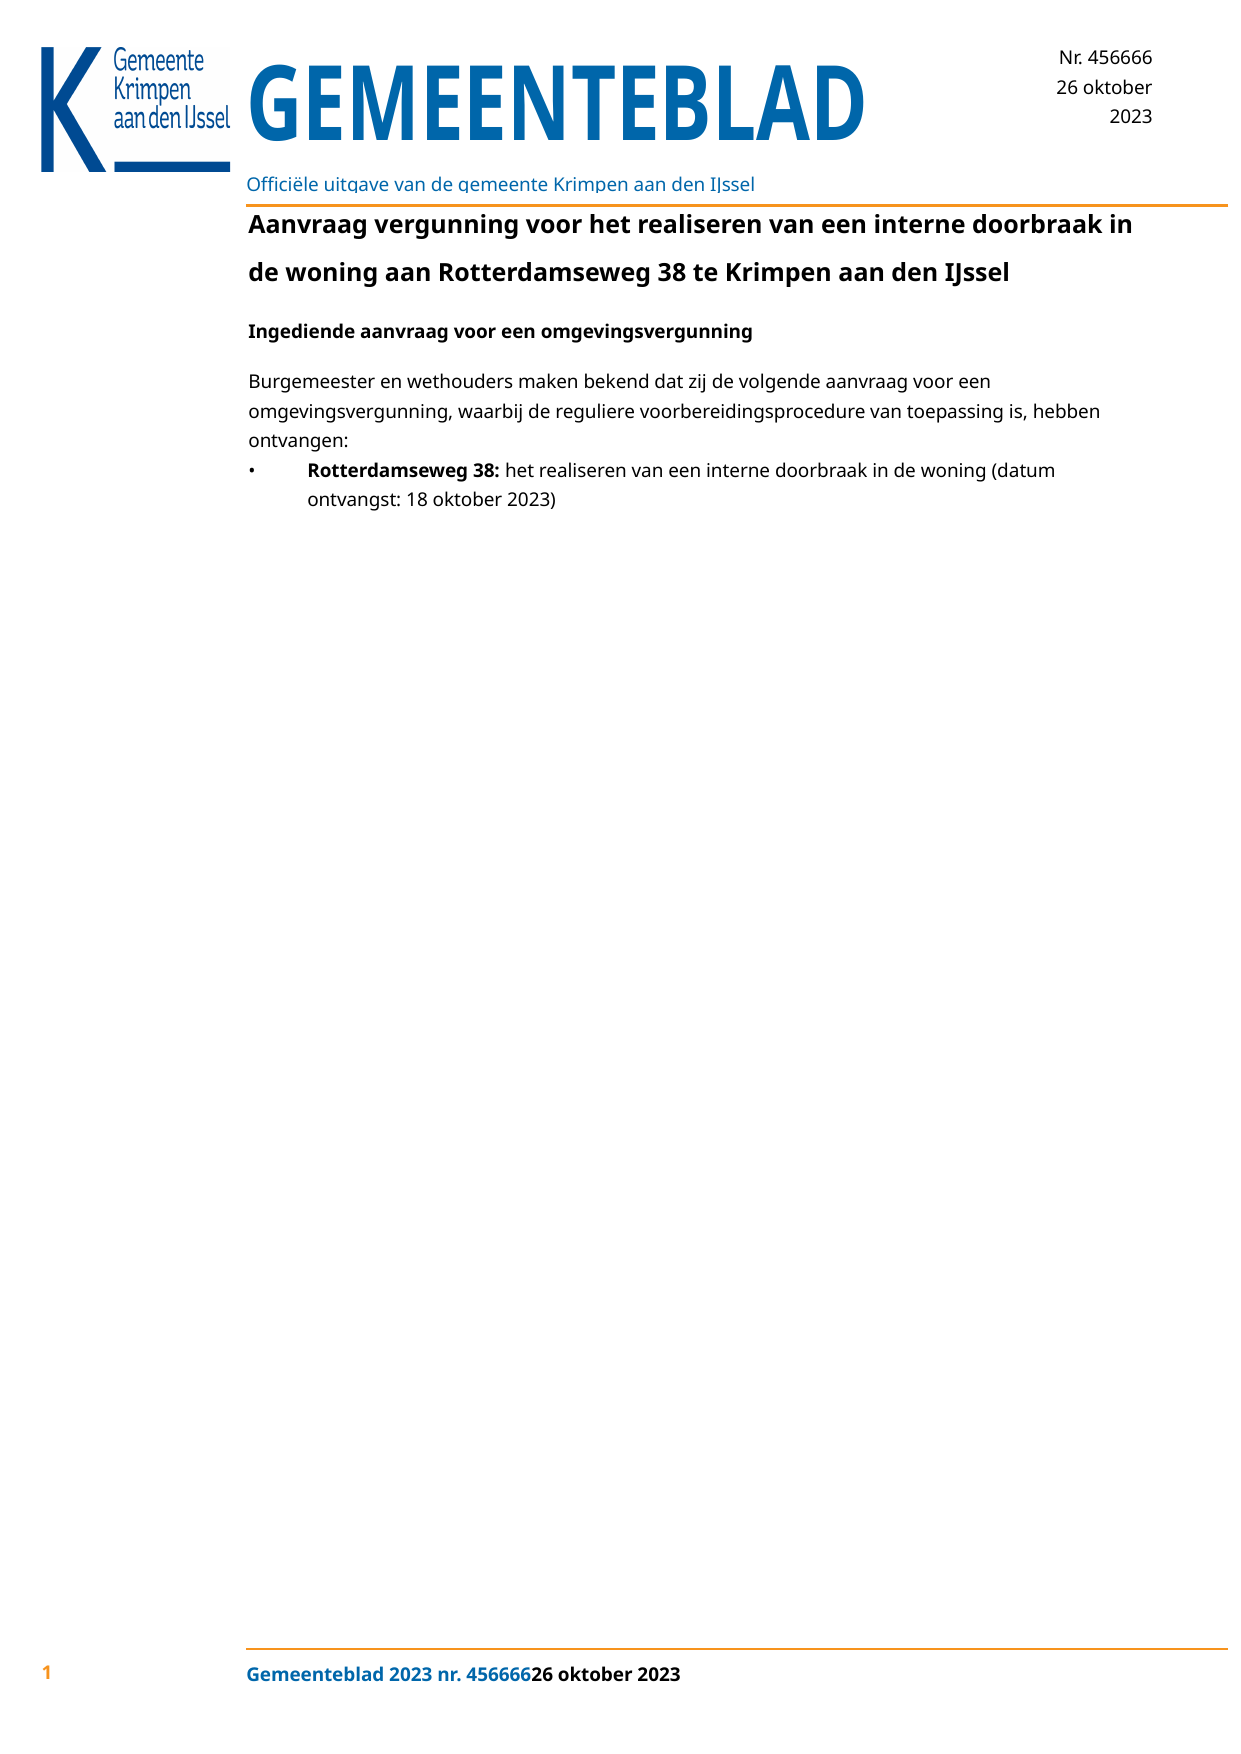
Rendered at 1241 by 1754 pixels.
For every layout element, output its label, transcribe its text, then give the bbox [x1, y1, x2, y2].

text Aanvraag vergunning voor het realiseren van een interne doorbraak in de woning aan Rotterdamseweg 38 te Krimpen aan den IJssel [248, 207, 1152, 288]
picture [41, 47, 231, 172]
text Burgemeester en wethouders maken bekend dat zij de volgende aanvraag voor een omgevingsvergunning, waarbij de reguliere voorbereidingsprocedure van toepassing is, hebben ontvangen: [248, 368, 1152, 453]
text Ingediende aanvraag voor een omgevingsvergunning [248, 318, 1152, 344]
list Rotterdamseweg 38: het realiseren van een interne doorbraak in de woning (datum ontvangst: 18 oktober 2023) [248, 457, 1152, 512]
